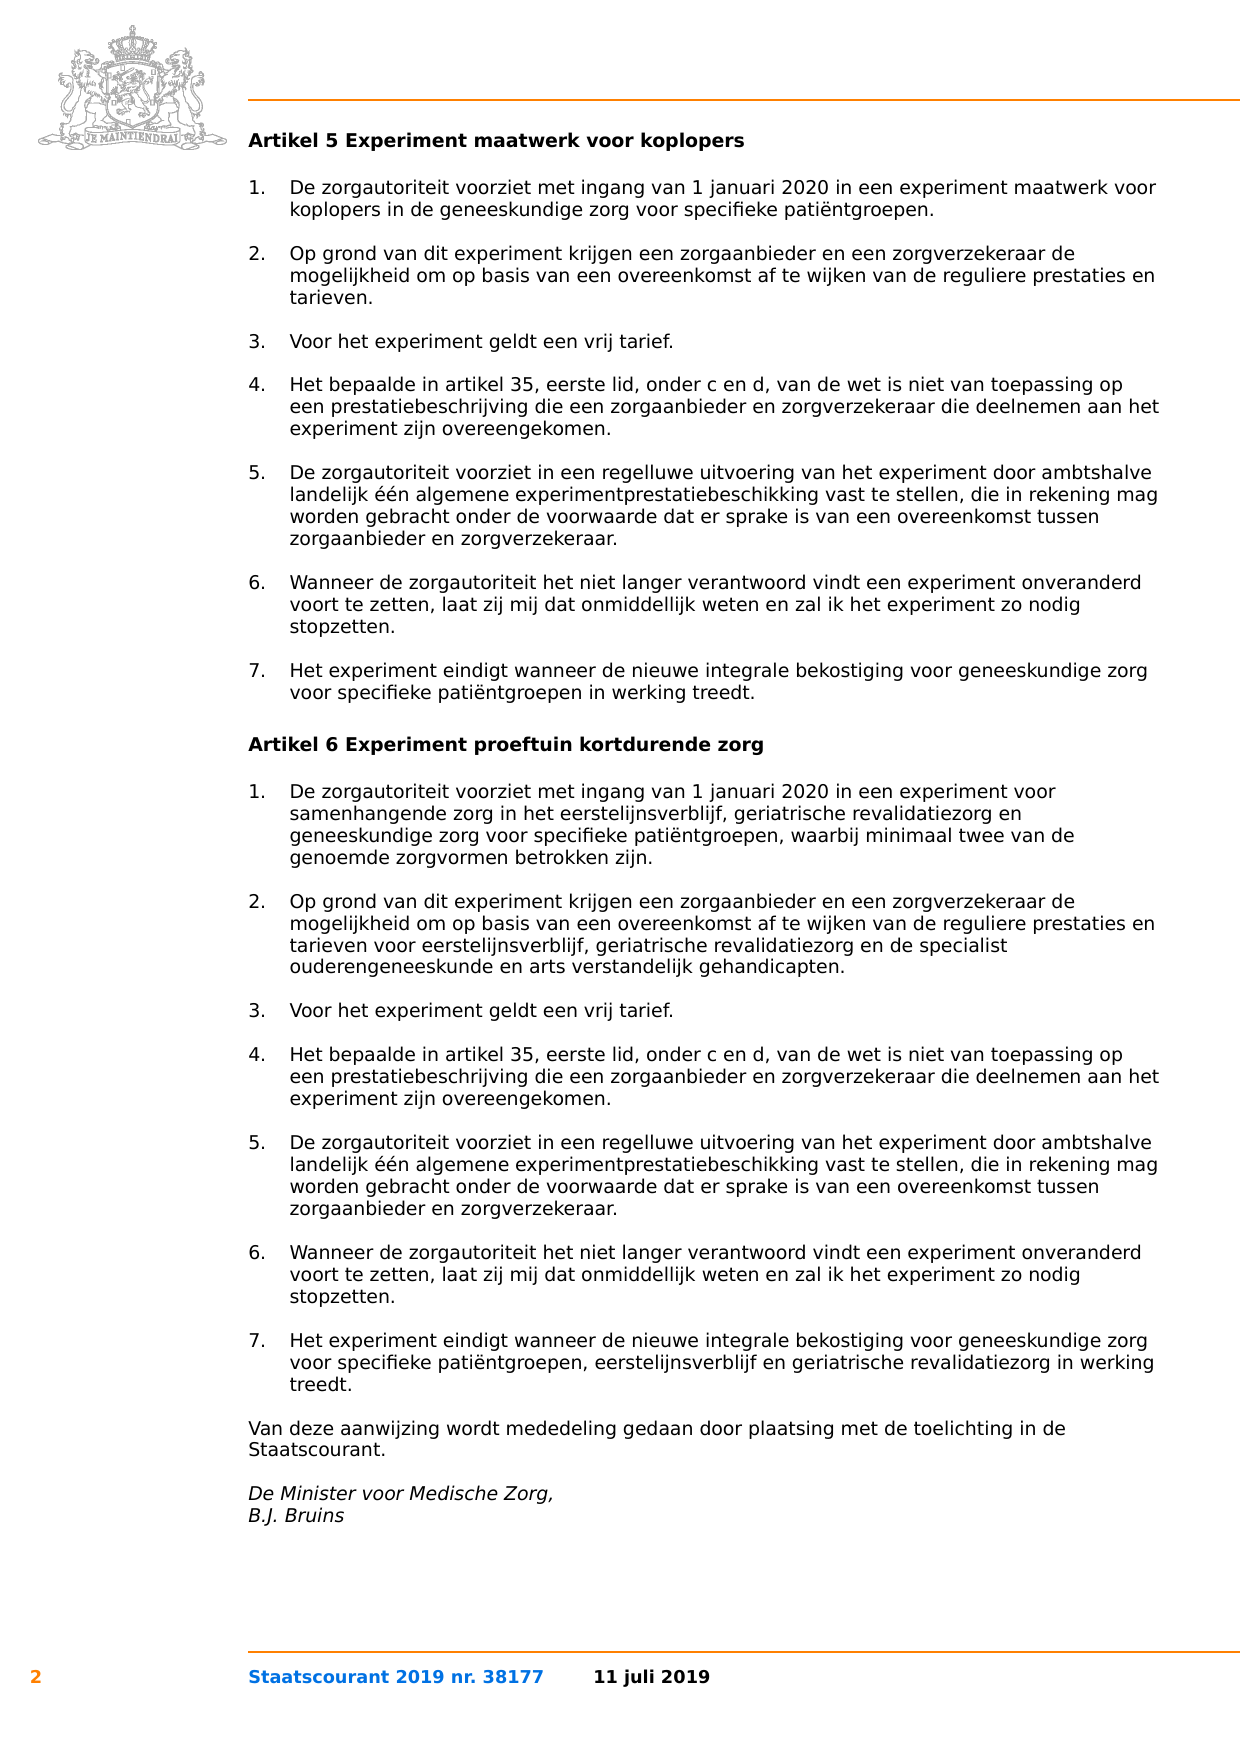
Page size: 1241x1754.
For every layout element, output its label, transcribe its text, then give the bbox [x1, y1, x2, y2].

text 3. Voor het experiment geldt een vrij tarief. [248, 1000, 1163, 1022]
text 3. Voor het experiment geldt een vrij tarief. [248, 331, 1163, 352]
subtitle Artikel 6 Experiment proeftuin kortdurende zorg [248, 734, 1163, 756]
text 7. Het experiment eindigt wanneer de nieuwe integrale bekostiging voor geneeskundige zorg voor specifieke patiëntgroepen in werking treedt. [248, 660, 1163, 704]
text 6. Wanneer de zorgautoriteit het niet langer verantwoord vindt een experiment onveranderd voort te zetten, laat zij mij dat onmiddellijk weten en zal ik het experiment zo nodig stopzetten. [248, 572, 1163, 638]
text 5. De zorgautoriteit voorziet in een regelluwe uitvoering van het experiment door ambtshalve landelijk één algemene experimentprestatiebeschikking vast te stellen, die in rekening mag worden gebracht onder de voorwaarde dat er sprake is van een overeenkomst tussen zorgaanbieder en zorgverzekeraar. [248, 462, 1163, 550]
text 6. Wanneer de zorgautoriteit het niet langer verantwoord vindt een experiment onveranderd voort te zetten, laat zij mij dat onmiddellijk weten en zal ik het experiment zo nodig stopzetten. [248, 1242, 1163, 1308]
picture [38, 25, 227, 150]
text Van deze aanwijzing wordt mededeling gedaan door plaatsing met de toelichting in de Staatscourant. [248, 1417, 1163, 1461]
text 4. Het bepaalde in artikel 35, eerste lid, onder c en d, van de wet is niet van toepassing op een prestatiebeschrijving die een zorgaanbieder en zorgverzekeraar die deelnemen aan het experiment zijn overeengekomen. [248, 1044, 1163, 1110]
text 2. Op grond van dit experiment krijgen een zorgaanbieder en een zorgverzekeraar de mogelijkheid om op basis van een overeenkomst af te wijken van de reguliere prestaties en tarieven voor eerstelijnsverblijf, geriatrische revalidatiezorg en de specialist ouderengeneeskunde en arts verstandelijk gehandicapten. [248, 891, 1163, 978]
text 1. De zorgautoriteit voorziet met ingang van 1 januari 2020 in een experiment voor samenhangende zorg in het eerstelijnsverblijf, geriatrische revalidatiezorg en geneeskundige zorg voor specifieke patiëntgroepen, waarbij minimaal twee van de genoemde zorgvormen betrokken zijn. [248, 781, 1163, 869]
subtitle Artikel 5 Experiment maatwerk voor koplopers [248, 130, 1163, 152]
text De Minister voor Medische Zorg, B.J. Bruins [248, 1483, 1163, 1527]
text 4. Het bepaalde in artikel 35, eerste lid, onder c en d, van de wet is niet van toepassing op een prestatiebeschrijving die een zorgaanbieder en zorgverzekeraar die deelnemen aan het experiment zijn overeengekomen. [248, 374, 1163, 440]
text 2. Op grond van dit experiment krijgen een zorgaanbieder en een zorgverzekeraar de mogelijkheid om op basis van een overeenkomst af te wijken van de reguliere prestaties en tarieven. [248, 243, 1163, 309]
text 7. Het experiment eindigt wanneer de nieuwe integrale bekostiging voor geneeskundige zorg voor specifieke patiëntgroepen, eerstelijnsverblijf en geriatrische revalidatiezorg in werking treedt. [248, 1329, 1163, 1396]
text 1. De zorgautoriteit voorziet met ingang van 1 januari 2020 in een experiment maatwerk voor koplopers in de geneeskundige zorg voor specifieke patiëntgroepen. [248, 177, 1163, 221]
text 5. De zorgautoriteit voorziet in een regelluwe uitvoering van het experiment door ambtshalve landelijk één algemene experimentprestatiebeschikking vast te stellen, die in rekening mag worden gebracht onder de voorwaarde dat er sprake is van een overeenkomst tussen zorgaanbieder en zorgverzekeraar. [248, 1132, 1163, 1220]
